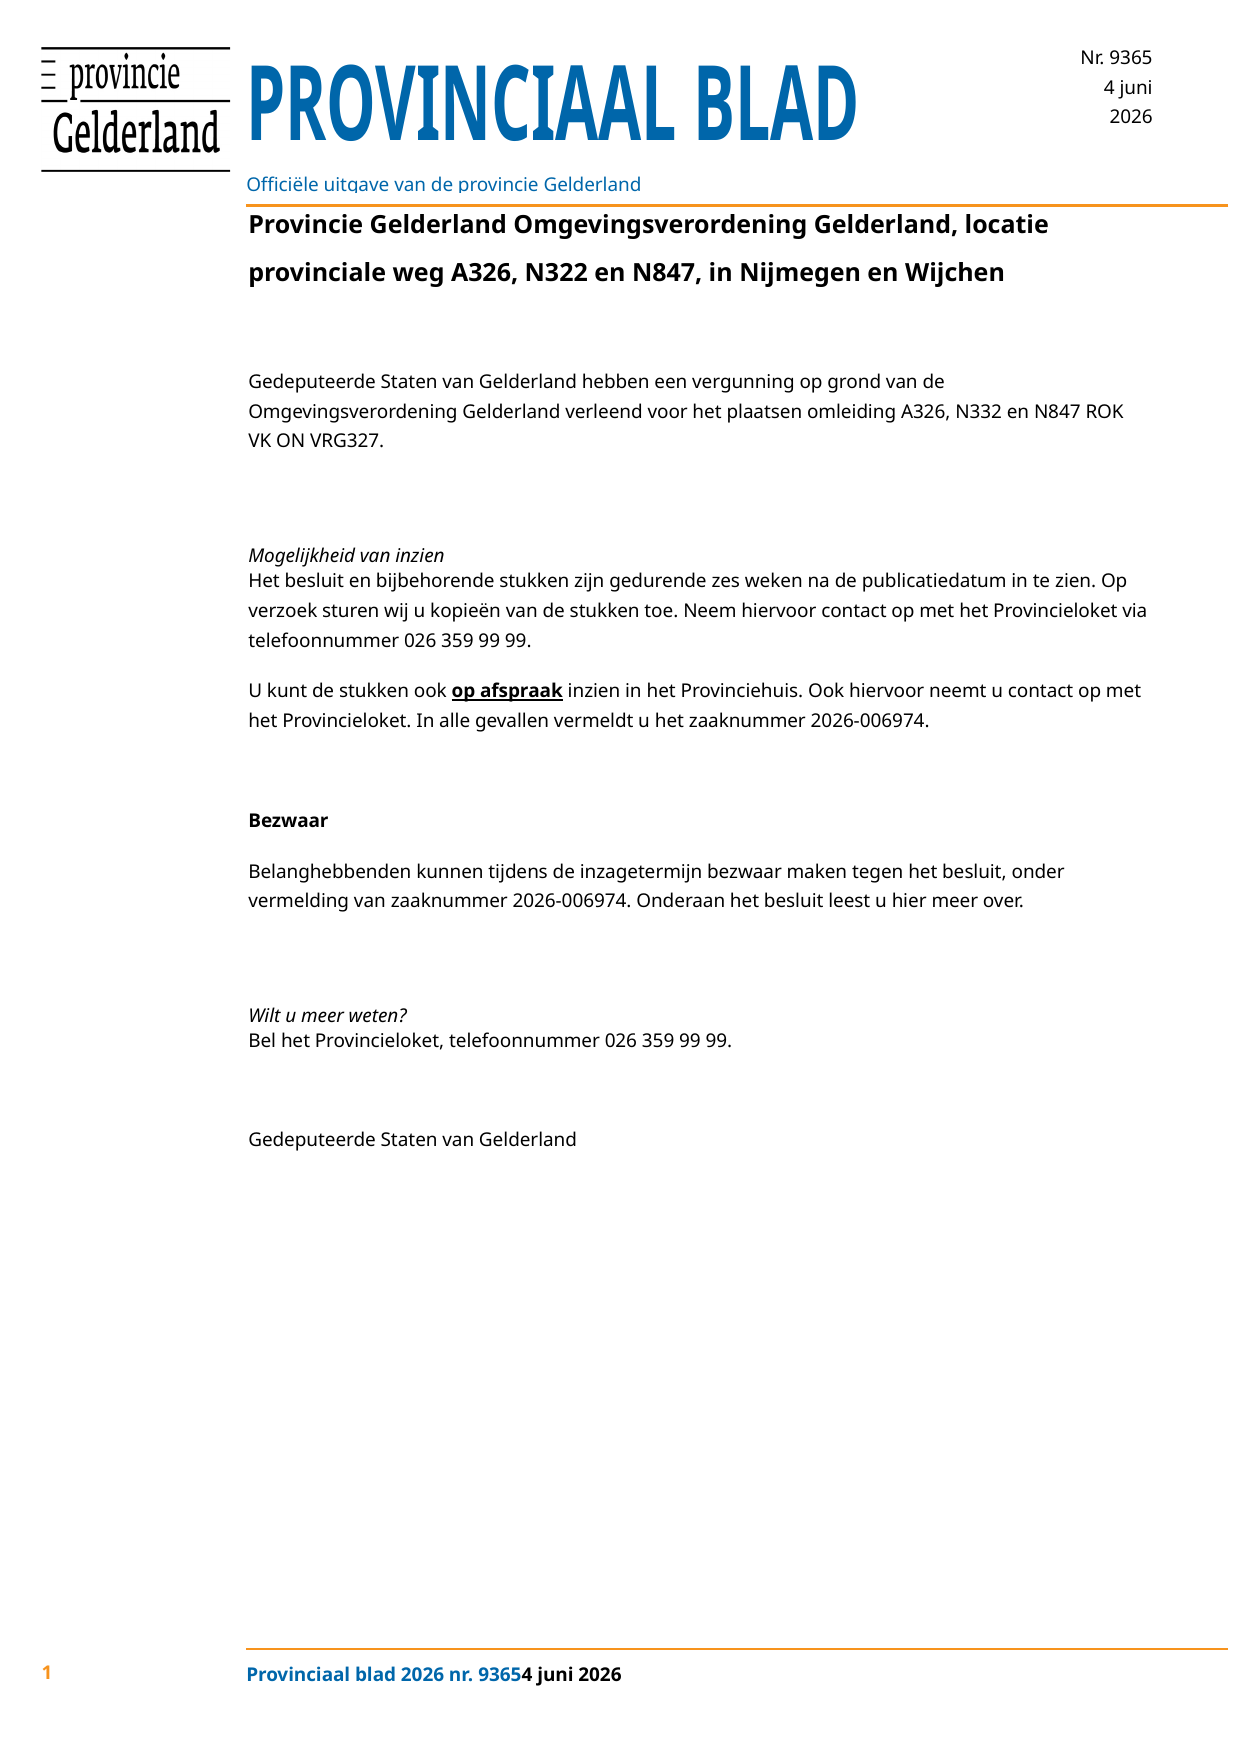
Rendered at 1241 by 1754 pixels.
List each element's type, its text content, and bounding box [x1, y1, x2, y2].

text Bel het Provincieloket, telefoonnummer 026 359 99 99. [248, 1028, 1152, 1053]
text Gedeputeerde Staten van Gelderland [248, 1126, 1152, 1152]
text Het besluit en bijbehorende stukken zijn gedurende zes weken na de publicatiedatum in te zien. Op verzoek sturen wij u kopieën van de stukken toe. Neem hiervoor contact op met het Provincieloket via telefoonnummer 026 359 99 99. [248, 568, 1152, 652]
text Mogelijkheid van inzien [248, 542, 1152, 568]
text Wilt u meer weten? [248, 1002, 1152, 1028]
text Provincie Gelderland Omgevingsverordening Gelderland, locatie provinciale weg A326, N322 en N847, in Nijmegen en Wijchen [248, 207, 1152, 288]
text Belanghebbenden kunnen tijdens de inzagetermijn bezwaar maken tegen het besluit, onder vermelding van zaaknummer 2026-006974. Onderaan het besluit leest u hier meer over. [248, 858, 1152, 913]
text Bezwaar [248, 808, 1152, 833]
picture [41, 47, 231, 172]
text U kunt de stukken ook op afspraak inzien in het Provinciehuis. Ook hiervoor neemt u contact op met het Provincieloket. In alle gevallen vermeldt u het zaaknummer 2026-006974. [248, 677, 1152, 732]
text Gedeputeerde Staten van Gelderland hebben een vergunning op grond van de Omgevingsverordening Gelderland verleend voor het plaatsen omleiding A326, N332 en N847 ROK VK ON VRG327. [248, 368, 1152, 453]
